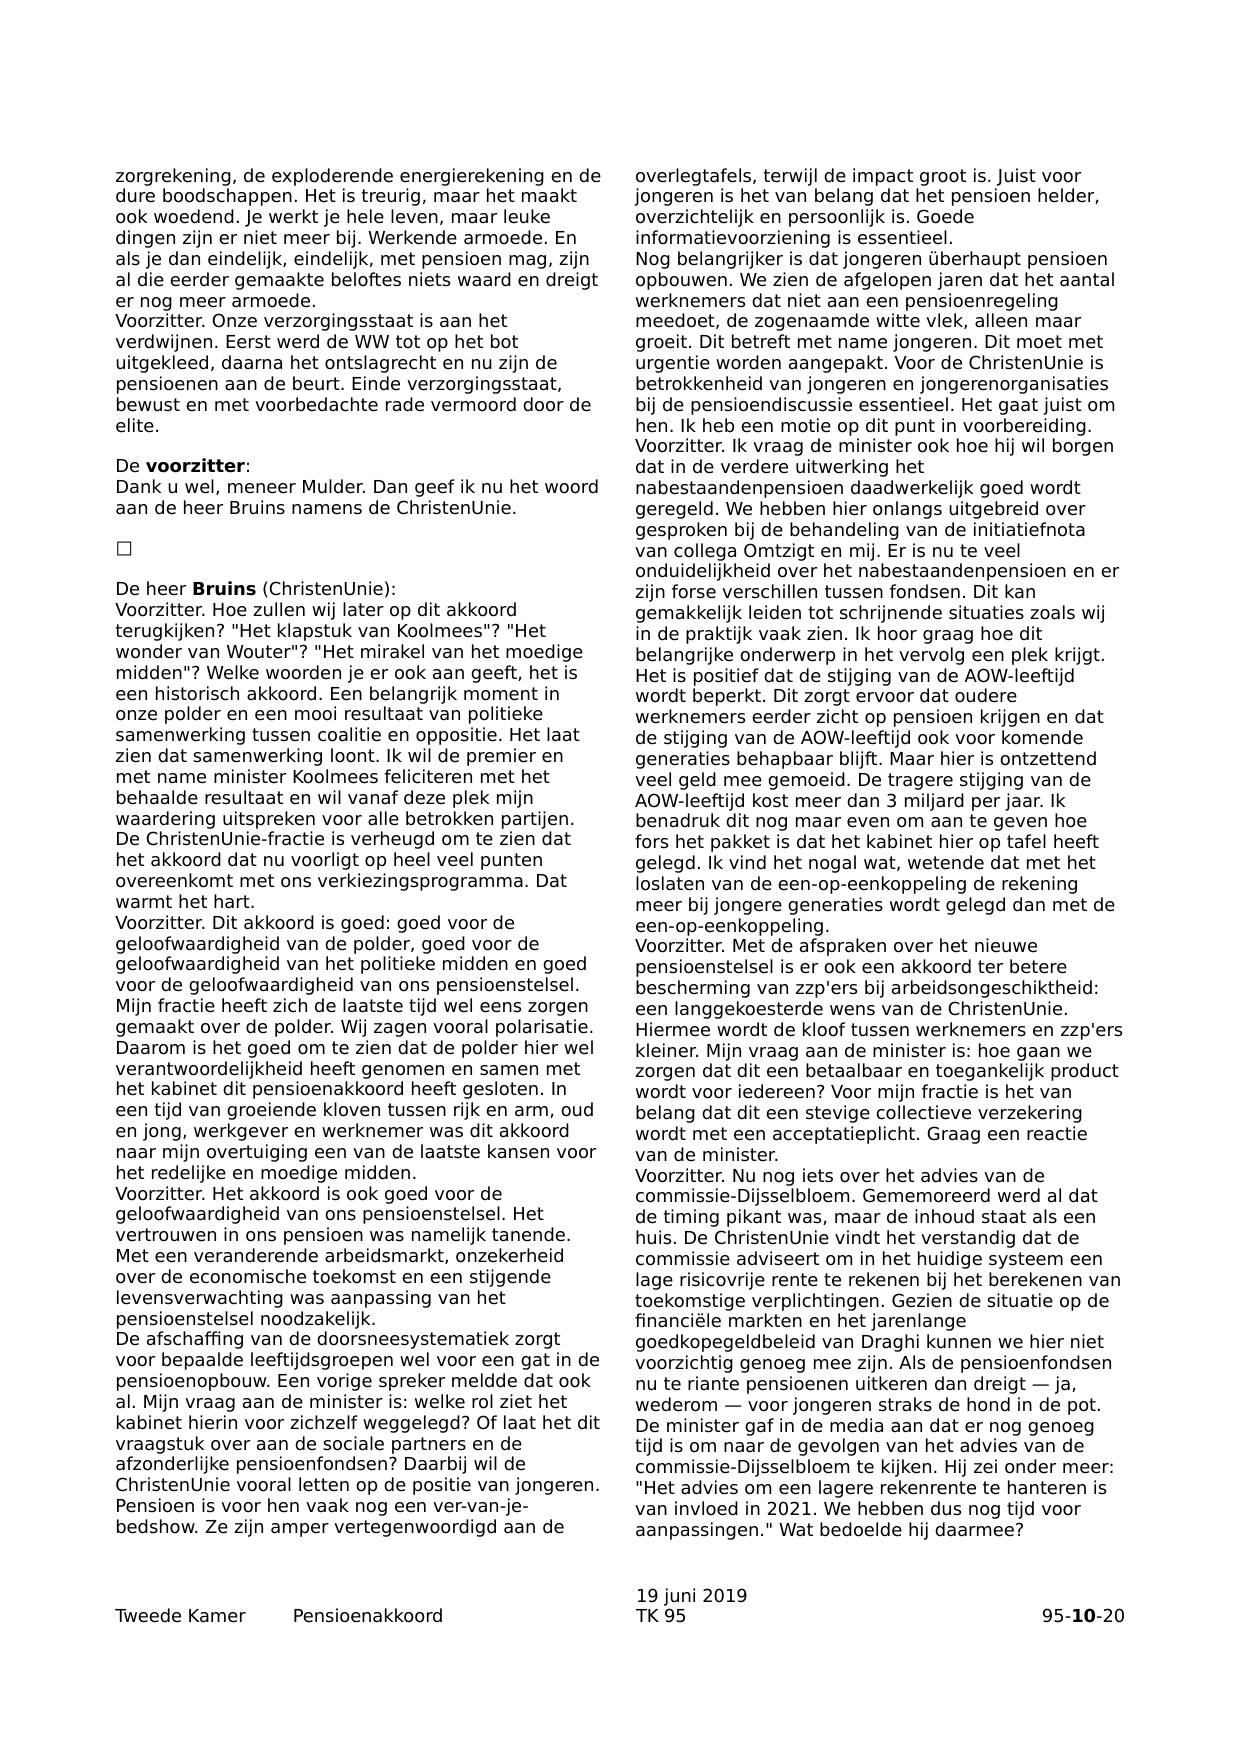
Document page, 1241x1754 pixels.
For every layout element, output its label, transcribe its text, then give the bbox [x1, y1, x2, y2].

text Dank u wel, meneer Mulder. Dan geef ik nu het woord aan de heer Bruins namens de ChristenUnie. [115, 477, 605, 518]
text Voorzitter. Onze verzorgingsstaat is aan het verdwijnen. Eerst werd de WW tot op het bot uitgekleed, daarna het ontslagrecht en nu zijn de pensioenen aan de beurt. Einde verzorgingsstaat, bewust en met voorbedachte rade vermoord door de elite. [115, 311, 605, 436]
text Voorzitter. Hoe zullen wij later op dit akkoord terugkijken? "Het klapstuk van Koolmees"? "Het wonder van Wouter"? "Het mirakel van het moedige midden"? Welke woorden je er ook aan geeft, het is een historisch akkoord. Een belangrijk moment in onze polder en een mooi resultaat van politieke samenwerking tussen coalitie en oppositie. Het laat zien dat samenwerking loont. Ik wil de premier en met name minister Koolmees feliciteren met het behaalde resultaat en wil vanaf deze plek mijn waardering uitspreken voor alle betrokken partijen. De ChristenUnie-fractie is verheugd om te zien dat het akkoord dat nu voorligt op heel veel punten overeenkomt met ons verkiezingsprogramma. Dat warmt het hart. [115, 600, 605, 912]
text Voorzitter. Dit akkoord is goed: goed voor de geloofwaardigheid van de polder, goed voor de geloofwaardigheid van het politieke midden en goed voor de geloofwaardigheid van ons pensioenstelsel. Mijn fractie heeft zich de laatste tijd wel eens zorgen gemaakt over de polder. Wij zagen vooral polarisatie. Daarom is het goed om te zien dat de polder hier wel verantwoordelijkheid heeft genomen en samen met het kabinet dit pensioenakkoord heeft gesloten. In een tijd van groeiende kloven tussen rijk en arm, oud en jong, werkgever en werknemer was dit akkoord naar mijn overtuiging een van de laatste kansen voor het redelijke en moedige midden. [115, 912, 605, 1183]
text Voorzitter. Ik vraag de minister ook hoe hij wil borgen dat in de verdere uitwerking het nabestaandenpensioen daadwerkelijk goed wordt geregeld. We hebben hier onlangs uitgebreid over gesproken bij de behandeling van de initiatiefnota van collega Omtzigt en mij. Er is nu te veel onduidelijkheid over het nabestaandenpensioen en er zijn forse verschillen tussen fondsen. Dit kan gemakkelijk leiden tot schrijnende situaties zoals wij in de praktijk vaak zien. Ik hoor graag hoe dit belangrijke onderwerp in het vervolg een plek krijgt. [635, 436, 1125, 665]
text Voorzitter. Met de afspraken over het nieuwe pensioenstelsel is er ook een akkoord ter betere bescherming van zzp'ers bij arbeidsongeschiktheid: een langgekoesterde wens van de ChristenUnie. Hiermee wordt de kloof tussen werknemers en zzp'ers kleiner. Mijn vraag aan de minister is: hoe gaan we zorgen dat dit een betaalbaar en toegankelijk product wordt voor iedereen? Voor mijn fractie is het van belang dat dit een stevige collectieve verzekering wordt met een acceptatieplicht. Graag een reactie van de minister. [635, 936, 1125, 1165]
text Het is positief dat de stijging van de AOW-leeftijd wordt beperkt. Dit zorgt ervoor dat oudere werknemers eerder zicht op pensioen krijgen en dat de stijging van de AOW-leeftijd ook voor komende generaties behapbaar blijft. Maar hier is ontzettend veel geld mee gemoeid. De tragere stijging van de AOW-leeftijd kost meer dan 3 miljard per jaar. Ik benadruk dit nog maar even om aan te geven hoe fors het pakket is dat het kabinet hier op tafel heeft gelegd. Ik vind het nogal wat, wetende dat met het loslaten van de een-op-eenkoppeling de rekening meer bij jongere generaties wordt gelegd dan met de een-op-eenkoppeling. [635, 665, 1125, 936]
text zorgrekening, de exploderende energierekening en de dure boodschappen. Het is treurig, maar het maakt ook woedend. Je werkt je hele leven, maar leuke dingen zijn er niet meer bij. Werkende armoede. En als je dan eindelijk, eindelijk, met pensioen mag, zijn al die eerder gemaakte beloftes niets waard en dreigt er nog meer armoede. [115, 165, 605, 311]
text De afschaffing van de doorsneesystematiek zorgt voor bepaalde leeftijdsgroepen wel voor een gat in de pensioenopbouw. Een vorige spreker meldde dat ook al. Mijn vraag aan de minister is: welke rol ziet het kabinet hierin voor zichzelf weggelegd? Of laat het dit vraagstuk over aan de sociale partners en de afzonderlijke pensioenfondsen? Daarbij wil de ChristenUnie vooral letten op de positie van jongeren. Pensioen is voor hen vaak nog een ver-van-je-bedshow. Ze zijn amper vertegenwoordigd aan de [115, 1329, 605, 1537]
text Nog belangrijker is dat jongeren überhaupt pensioen opbouwen. We zien de afgelopen jaren dat het aantal werknemers dat niet aan een pensioenregeling meedoet, de zogenaamde witte vlek, alleen maar groeit. Dit betreft met name jongeren. Dit moet met urgentie worden aangepakt. Voor de ChristenUnie is betrokkenheid van jongeren en jongerenorganisaties bij de pensioendiscussie essentieel. Het gaat juist om hen. Ik heb een motie op dit punt in voorbereiding. [635, 249, 1125, 436]
text De heer Bruins (ChristenUnie): [115, 579, 605, 600]
text Voorzitter. Nu nog iets over het advies van de commissie-Dijsselbloem. Gememoreerd werd al dat de timing pikant was, maar de inhoud staat als een huis. De ChristenUnie vindt het verstandig dat de commissie adviseert om in het huidige systeem een lage risicovrije rente te rekenen bij het berekenen van toekomstige verplichtingen. Gezien de situatie op de financiële markten en het jarenlange goedkopegeldbeleid van Draghi kunnen we hier niet voorzichtig genoeg mee zijn. Als de pensioenfondsen nu te riante pensioenen uitkeren dan dreigt — ja, wederom — voor jongeren straks de hond in de pot. [635, 1165, 1125, 1415]
text De minister gaf in de media aan dat er nog genoeg tijd is om naar de gevolgen van het advies van de commissie-Dijsselbloem te kijken. Hij zei onder meer: "Het advies om een lagere rekenrente te hanteren is van invloed in 2021. We hebben dus nog tijd voor aanpassingen." Wat bedoelde hij daarmee? [635, 1415, 1125, 1540]
text De voorzitter: [115, 456, 605, 477]
text overlegtafels, terwijl de impact groot is. Juist voor jongeren is het van belang dat het pensioen helder, overzichtelijk en persoonlijk is. Goede informatievoorziening is essentieel. [635, 165, 1125, 249]
text Voorzitter. Het akkoord is ook goed voor de geloofwaardigheid van ons pensioenstelsel. Het vertrouwen in ons pensioen was namelijk tanende. Met een veranderende arbeidsmarkt, onzekerheid over de economische toekomst en een stijgende levensverwachting was aanpassing van het pensioenstelsel noodzakelijk. [115, 1183, 605, 1329]
text ⬜ [115, 538, 605, 559]
